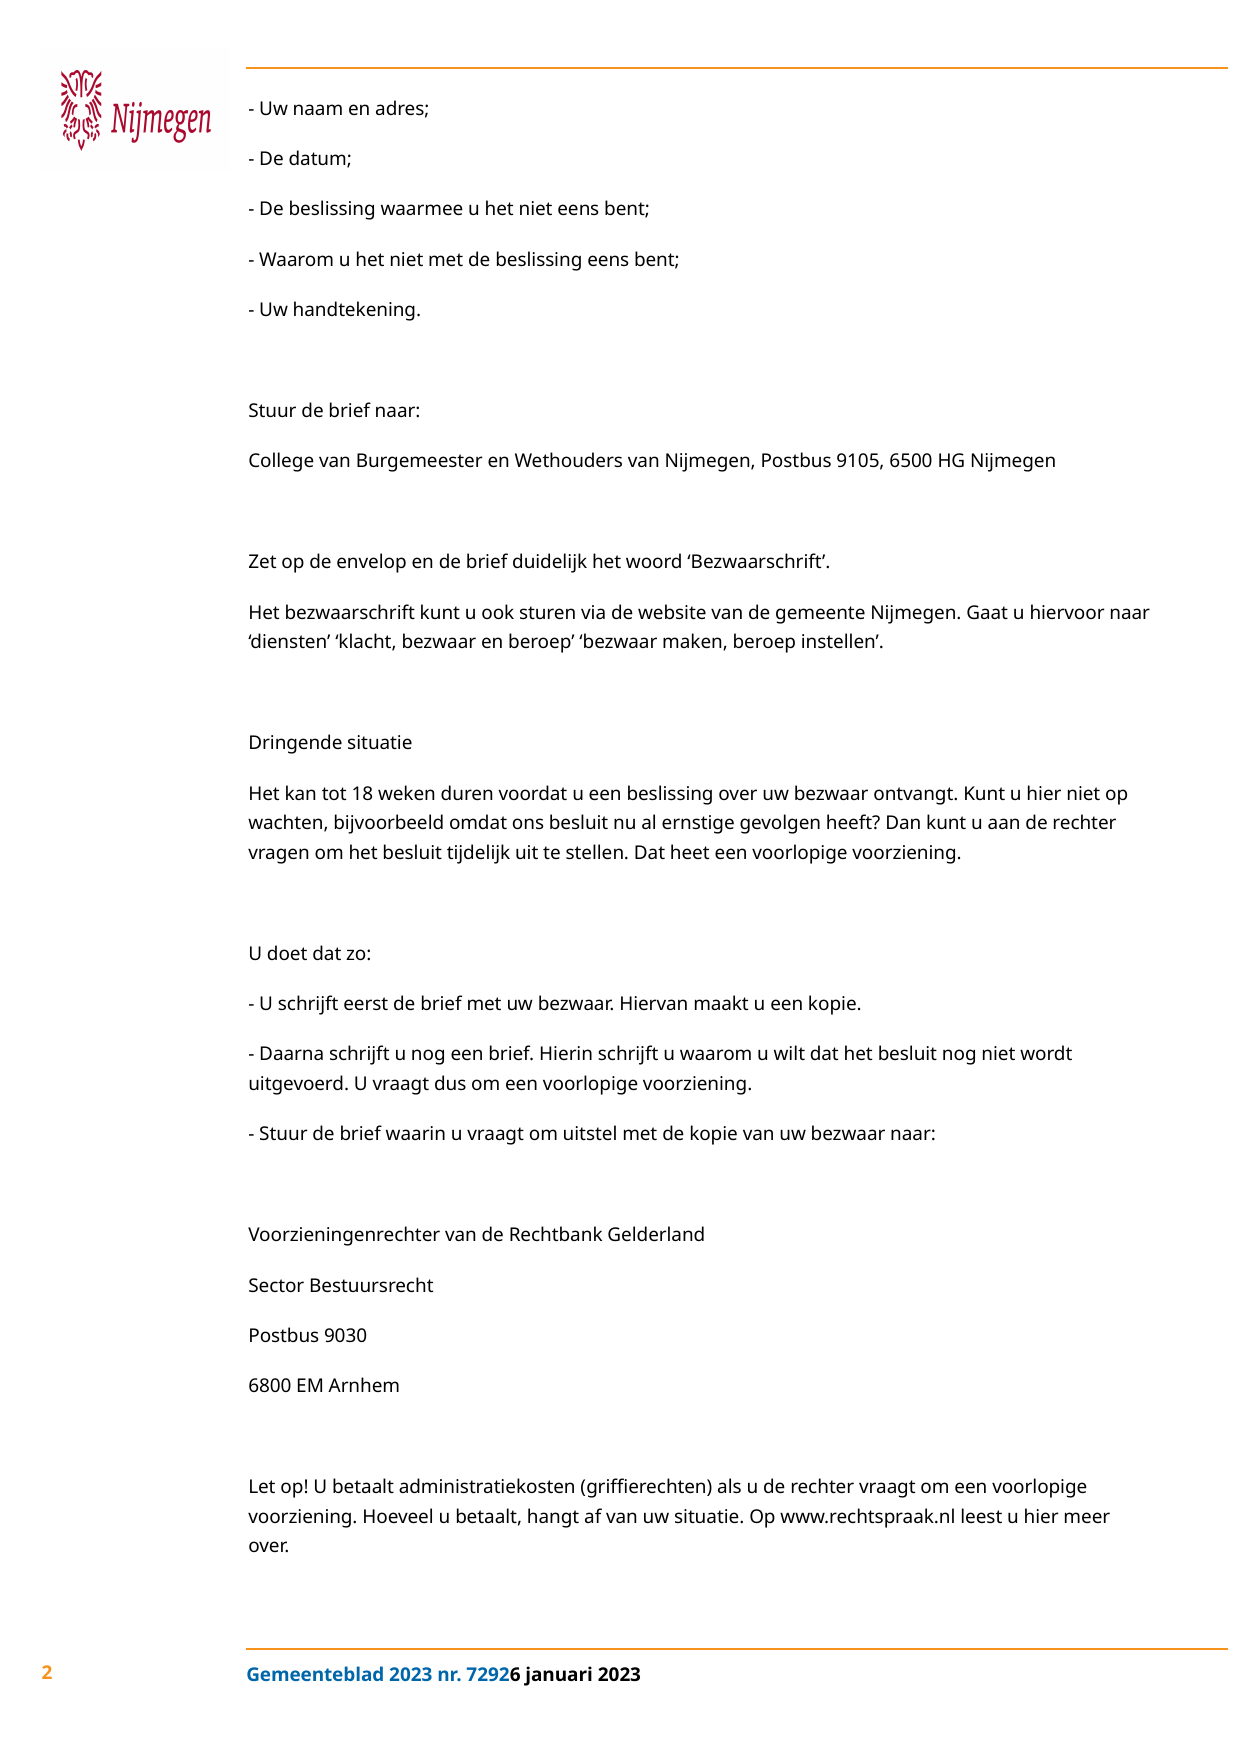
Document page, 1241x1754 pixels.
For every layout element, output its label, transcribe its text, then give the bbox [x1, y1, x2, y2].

text - Stuur de brief waarin u vraagt om uitstel met de kopie van uw bezwaar naar: [248, 1121, 1152, 1146]
text College van Burgemeester en Wethouders van Nijmegen, Postbus 9105, 6500 HG Nijmegen [248, 448, 1152, 473]
text - U schrijft eerst de brief met uw bezwaar. Hiervan maakt u een kopie. [248, 990, 1152, 1016]
text - Waarom u het niet met de beslissing eens bent; [248, 246, 1152, 272]
text Let op! U betaalt administratiekosten (griffierechten) als u de rechter vraagt om een voorlopige voorziening. Hoeveel u betaalt, hangt af van uw situatie. Op www.rechtspraak.nl leest u hier meer over. [248, 1473, 1152, 1558]
text Sector Bestuursrecht [248, 1272, 1152, 1298]
text Het kan tot 18 weken duren voordat u een beslissing over uw bezwaar ontvangt. Kunt u hier niet op wachten, bijvoorbeeld omdat ons besluit nu al ernstige gevolgen heeft? Dan kunt u aan de rechter vragen om het besluit tijdelijk uit te stellen. Dat heet een voorlopige voorziening. [248, 780, 1152, 865]
text - De beslissing waarmee u het niet eens bent; [248, 196, 1152, 221]
text 6800 EM Arnhem [248, 1373, 1152, 1398]
text Voorzieningenrechter van de Rechtbank Gelderland [248, 1221, 1152, 1247]
text - Uw naam en adres; [248, 95, 1152, 121]
text U doet dat zo: [248, 940, 1152, 966]
text Postbus 9030 [248, 1322, 1152, 1348]
text - Daarna schrijft u nog een brief. Hierin schrijft u waarom u wilt dat het besluit nog niet wordt uitgevoerd. U vraagt dus om een voorlopige voorziening. [248, 1041, 1152, 1096]
text - De datum; [248, 145, 1152, 171]
text Het bezwaarschrift kunt u ook sturen via de website van de gemeente Nijmegen. Gaat u hiervoor naar ‘diensten’ ‘klacht, bezwaar en beroep’ ‘bezwaar maken, beroep instellen’. [248, 599, 1152, 654]
text Zet op de envelop en de brief duidelijk het woord ‘Bezwaarschrift’. [248, 548, 1152, 574]
text Dringende situatie [248, 729, 1152, 755]
picture [41, 47, 231, 172]
text - Uw handtekening. [248, 296, 1152, 322]
text Stuur de brief naar: [248, 397, 1152, 423]
